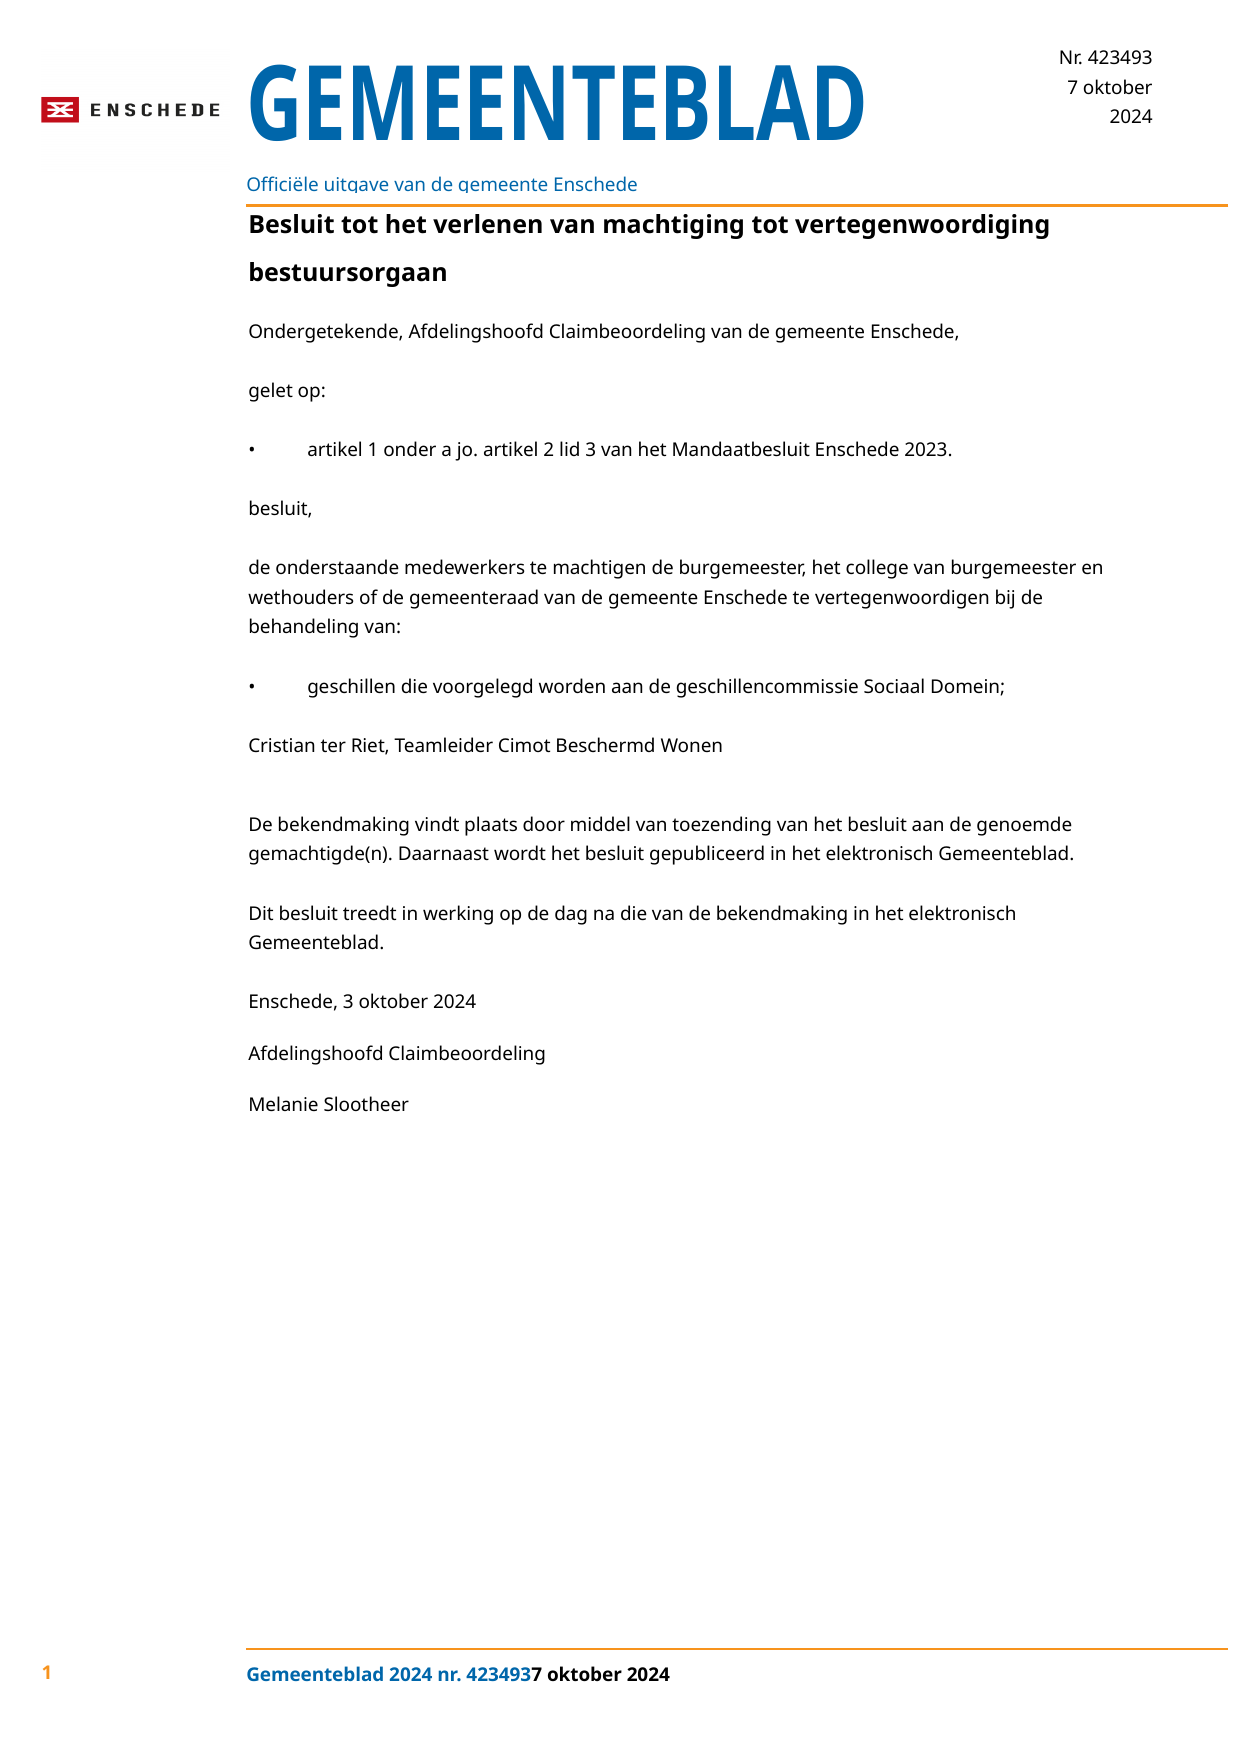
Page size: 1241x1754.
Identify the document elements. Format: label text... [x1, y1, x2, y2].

text de onderstaande medewerkers te machtigen de burgemeester, het college van burgemeester en wethouders of de gemeenteraad van de gemeente Enschede te vertegenwoordigen bij de behandeling van: [248, 554, 1152, 639]
picture [41, 47, 231, 172]
text Cristian ter Riet, Teamleider Cimot Beschermd Wonen [248, 732, 1152, 758]
text gelet op: [248, 377, 1152, 403]
text Besluit tot het verlenen van machtiging tot vertegenwoordiging bestuursorgaan [248, 207, 1152, 288]
text Dit besluit treedt in werking op de dag na die van de bekendmaking in het elektronisch Gemeenteblad. [248, 900, 1152, 955]
text Ondergetekende, Afdelingshoofd Claimbeoordeling van de gemeente Enschede, [248, 318, 1152, 344]
list artikel 1 onder a jo. artikel 2 lid 3 van het Mandaatbesluit Enschede 2023. [248, 436, 1152, 462]
text De bekendmaking vindt plaats door middel van toezending van het besluit aan de genoemde gemachtigde(n). Daarnaast wordt het besluit gepubliceerd in het elektronisch Gemeenteblad. [248, 811, 1152, 866]
list geschillen die voorgelegd worden aan de geschillencommissie Sociaal Domein; [248, 673, 1152, 699]
text Afdelingshoofd Claimbeoordeling [248, 1040, 1152, 1066]
text besluit, [248, 495, 1152, 521]
text Melanie Slootheer [248, 1091, 1152, 1117]
text Enschede, 3 oktober 2024 [248, 988, 1152, 1014]
